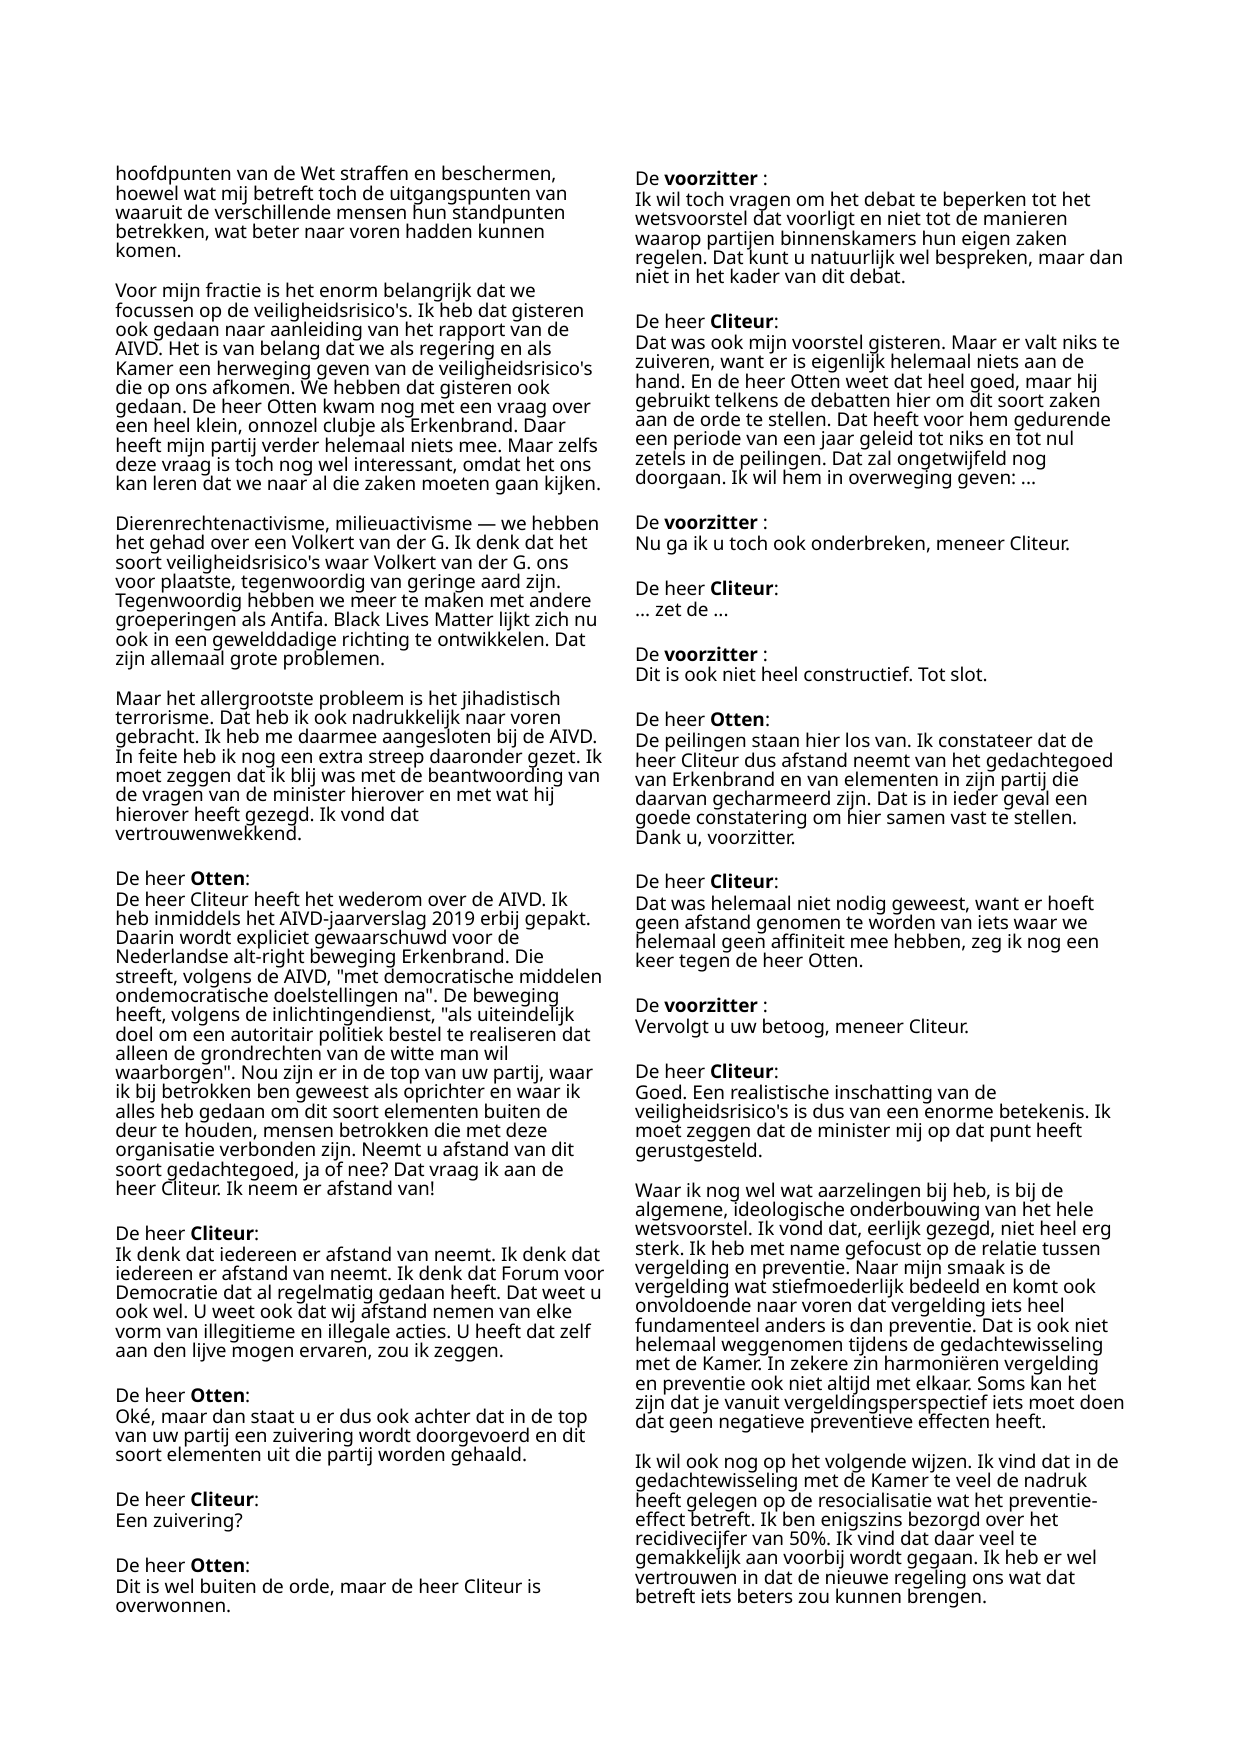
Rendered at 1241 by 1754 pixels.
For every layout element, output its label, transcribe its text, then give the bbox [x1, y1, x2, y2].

text De heer Otten: [115, 1382, 605, 1408]
text Vervolgt u uw betoog, meneer Cliteur. [635, 1018, 1125, 1037]
text Waar ik nog wel wat aarzelingen bij heb, is bij de algemene, ideologische onderbouwing van het hele wetsvoorstel. Ik vond dat, eerlijk gezegd, niet heel erg sterk. Ik heb met name gefocust op de relatie tussen vergelding en preventie. Naar mijn smaak is de vergelding wat stiefmoederlijk bedeeld en komt ook onvoldoende naar voren dat vergelding iets heel fundamenteel anders is dan preventie. Dat is ook niet helemaal weggenomen tijdens de gedachtewisseling met de Kamer. In zekere zin harmoniëren vergelding en preventie ook niet altijd met elkaar. Soms kan het zijn dat je vanuit vergeldingsperspectief iets moet doen dat geen negatieve preventieve effecten heeft. [635, 1182, 1125, 1432]
text Een zuivering? [115, 1512, 605, 1531]
text De voorzitter : [635, 509, 1125, 535]
text hoofdpunten van de Wet straffen en beschermen, hoewel wat mij betreft toch de uitgangspunten van waaruit de verschillende mensen hun standpunten betrekken, wat beter naar voren hadden kunnen komen. [115, 165, 605, 262]
text De voorzitter : [635, 641, 1125, 666]
text De peilingen staan hier los van. Ik constateer dat de heer Cliteur dus afstand neemt van het gedachtegoed van Erkenbrand en van elementen in zijn partij die daarvan gecharmeerd zijn. Dat is in ieder geval een goede constatering om hier samen vast te stellen. Dank u, voorzitter. [635, 732, 1125, 848]
text Ik wil toch vragen om het debat te beperken tot het wetsvoorstel dat voorligt en niet tot de manieren waarop partijen binnenskamers hun eigen zaken regelen. Dat kunt u natuurlijk wel bespreken, maar dan niet in het kader van dit debat. [635, 191, 1125, 287]
text De heer Cliteur: [635, 308, 1125, 334]
text De heer Otten: [115, 1552, 605, 1578]
text Voor mijn fractie is het enorm belangrijk dat we focussen op de veiligheidsrisico's. Ik heb dat gisteren ook gedaan naar aanleiding van het rapport van de AIVD. Het is van belang dat we als regering en als Kamer een herweging geven van de veiligheidsrisico's die op ons afkomen. We hebben dat gisteren ook gedaan. De heer Otten kwam nog met een vraag over een heel klein, onnozel clubje als Erkenbrand. Daar heeft mijn partij verder helemaal niets mee. Maar zelfs deze vraag is toch nog wel interessant, omdat het ons kan leren dat we naar al die zaken moeten gaan kijken. [115, 282, 605, 494]
text ... zet de ... [635, 601, 1125, 620]
text Goed. Een realistische inschatting van de veiligheidsrisico's is dus van een enorme betekenis. Ik moet zeggen dat de minister mij op dat punt heeft gerustgesteld. [635, 1084, 1125, 1161]
text De heer Cliteur: [115, 1220, 605, 1246]
text De voorzitter : [635, 165, 1125, 191]
text De heer Cliteur: [635, 1058, 1125, 1084]
text De heer Cliteur heeft het wederom over de AIVD. Ik heb inmiddels het AIVD-jaarverslag 2019 erbij gepakt. Daarin wordt expliciet gewaarschuwd voor de Nederlandse alt-right beweging Erkenbrand. Die streeft, volgens de AIVD, "met democratische middelen ondemocratische doelstellingen na". De beweging heeft, volgens de inlichtingendienst, "als uiteindelijk doel om een autoritair politiek bestel te realiseren dat alleen de grondrechten van de witte man wil waarborgen". Nou zijn er in de top van uw partij, waar ik bij betrokken ben geweest als oprichter en waar ik alles heb gedaan om dit soort elementen buiten de deur te houden, mensen betrokken die met deze organisatie verbonden zijn. Neemt u afstand van dit soort gedachtegoed, ja of nee? Dat vraag ik aan de heer Cliteur. Ik neem er afstand van! [115, 891, 605, 1199]
text De heer Cliteur: [635, 869, 1125, 894]
text Ik wil ook nog op het volgende wijzen. Ik vind dat in de gedachtewisseling met de Kamer te veel de nadruk heeft gelegen op de resocialisatie wat het preventie-effect betreft. Ik ben enigszins bezorgd over het recidivecijfer van 50%. Ik vind dat daar veel te gemakkelijk aan voorbij wordt gegaan. Ik heb er wel vertrouwen in dat de nieuwe regeling ons wat dat betreft iets beters zou kunnen brengen. [635, 1453, 1125, 1607]
text Maar het allergrootste probleem is het jihadistisch terrorisme. Dat heb ik ook nadrukkelijk naar voren gebracht. Ik heb me daarmee aangesloten bij de AIVD. In feite heb ik nog een extra streep daaronder gezet. Ik moet zeggen dat ik blij was met de beantwoording van de vragen van de minister hierover en met wat hij hierover heeft gezegd. Ik vond dat vertrouwenwekkend. [115, 690, 605, 844]
text Oké, maar dan staat u er dus ook achter dat in de top van uw partij een zuivering wordt doorgevoerd en dit soort elementen uit die partij worden gehaald. [115, 1408, 605, 1466]
text Dit is wel buiten de orde, maar de heer Cliteur is overwonnen. [115, 1578, 605, 1617]
text Nu ga ik u toch ook onderbreken, meneer Cliteur. [635, 535, 1125, 554]
text Dat was ook mijn voorstel gisteren. Maar er valt niks te zuiveren, want er is eigenlijk helemaal niets aan de hand. En de heer Otten weet dat heel goed, maar hij gebruikt telkens de debatten hier om dit soort zaken aan de orde te stellen. Dat heeft voor hem gedurende een periode van een jaar geleid tot niks en tot nul zetels in de peilingen. Dat zal ongetwijfeld nog doorgaan. Ik wil hem in overweging geven: ... [635, 334, 1125, 488]
text De heer Cliteur: [635, 575, 1125, 601]
text De heer Cliteur: [115, 1486, 605, 1512]
text Dit is ook niet heel constructief. Tot slot. [635, 666, 1125, 686]
text Dierenrechtenactivisme, milieuactivisme — we hebben het gehad over een Volkert van der G. Ik denk dat het soort veiligheidsrisico's waar Volkert van der G. ons voor plaatste, tegenwoordig van geringe aard zijn. Tegenwoordig hebben we meer te maken met andere groeperingen als Antifa. Black Lives Matter lijkt zich nu ook in een gewelddadige richting te ontwikkelen. Dat zijn allemaal grote problemen. [115, 515, 605, 669]
text De heer Otten: [635, 707, 1125, 732]
text Dat was helemaal niet nodig geweest, want er hoeft geen afstand genomen te worden van iets waar we helemaal geen affiniteit mee hebben, zeg ik nog een keer tegen de heer Otten. [635, 894, 1125, 972]
text Ik denk dat iedereen er afstand van neemt. Ik denk dat iedereen er afstand van neemt. Ik denk dat Forum voor Democratie dat al regelmatig gedaan heeft. Dat weet u ook wel. U weet ook dat wij afstand nemen van elke vorm van illegitieme en illegale acties. U heeft dat zelf aan den lijve mogen ervaren, zou ik zeggen. [115, 1246, 605, 1361]
text De voorzitter : [635, 992, 1125, 1018]
text De heer Otten: [115, 865, 605, 891]
